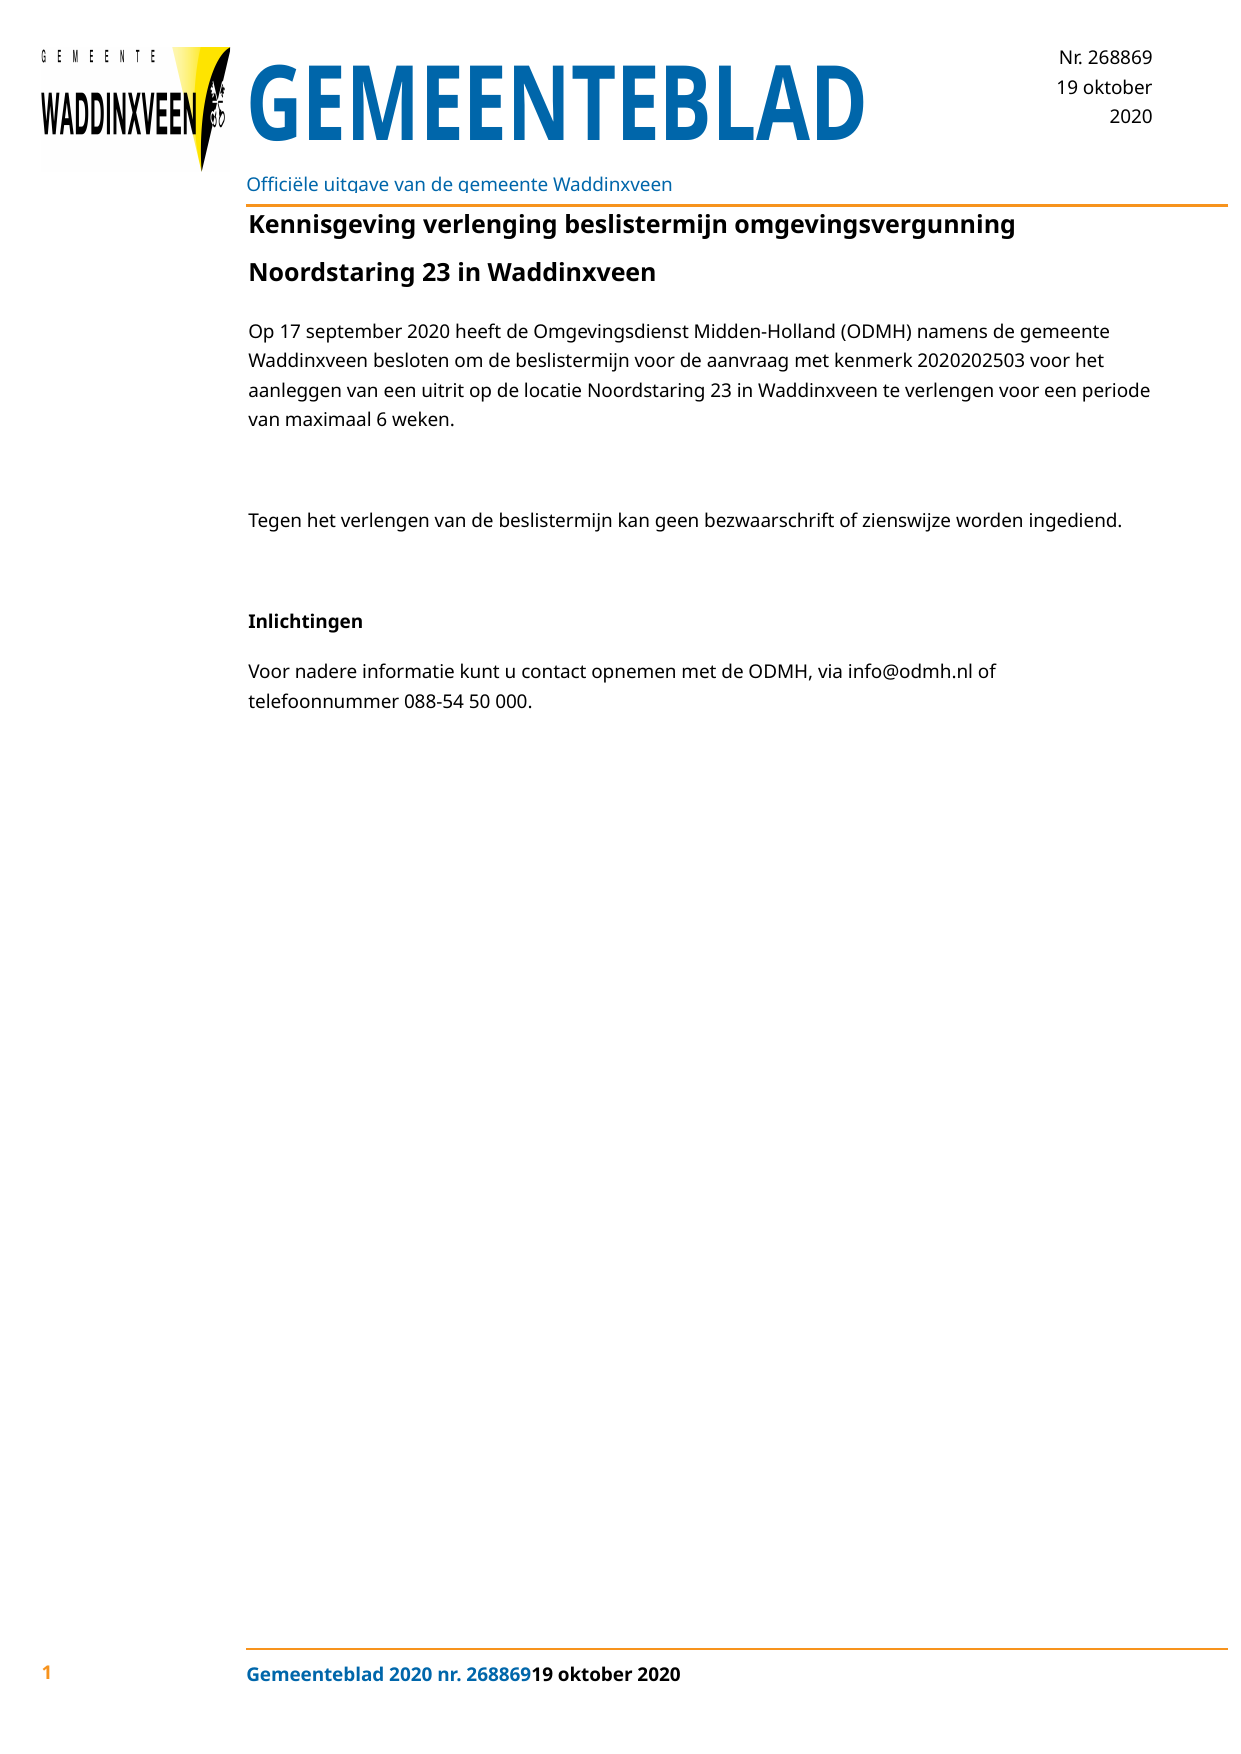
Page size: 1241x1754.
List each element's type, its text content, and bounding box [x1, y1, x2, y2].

picture [41, 47, 231, 172]
text Tegen het verlengen van de beslistermijn kan geen bezwaarschrift of zienswijze worden ingediend. [248, 507, 1152, 533]
text Op 17 september 2020 heeft de Omgevingsdienst Midden-Holland (ODMH) namens de gemeente Waddinxveen besloten om de beslistermijn voor de aanvraag met kenmerk 2020202503 voor het aanleggen van een uitrit op de locatie Noordstaring 23 in Waddinxveen te verlengen voor een periode van maximaal 6 weken. [248, 318, 1152, 432]
text Inlichtingen [248, 608, 1152, 634]
text Voor nadere informatie kunt u contact opnemen met de ODMH, via info@odmh.nl of telefoonnummer 088-54 50 000. [248, 659, 1152, 714]
text Kennisgeving verlenging beslistermijn omgevingsvergunning Noordstaring 23 in Waddinxveen [248, 207, 1152, 288]
